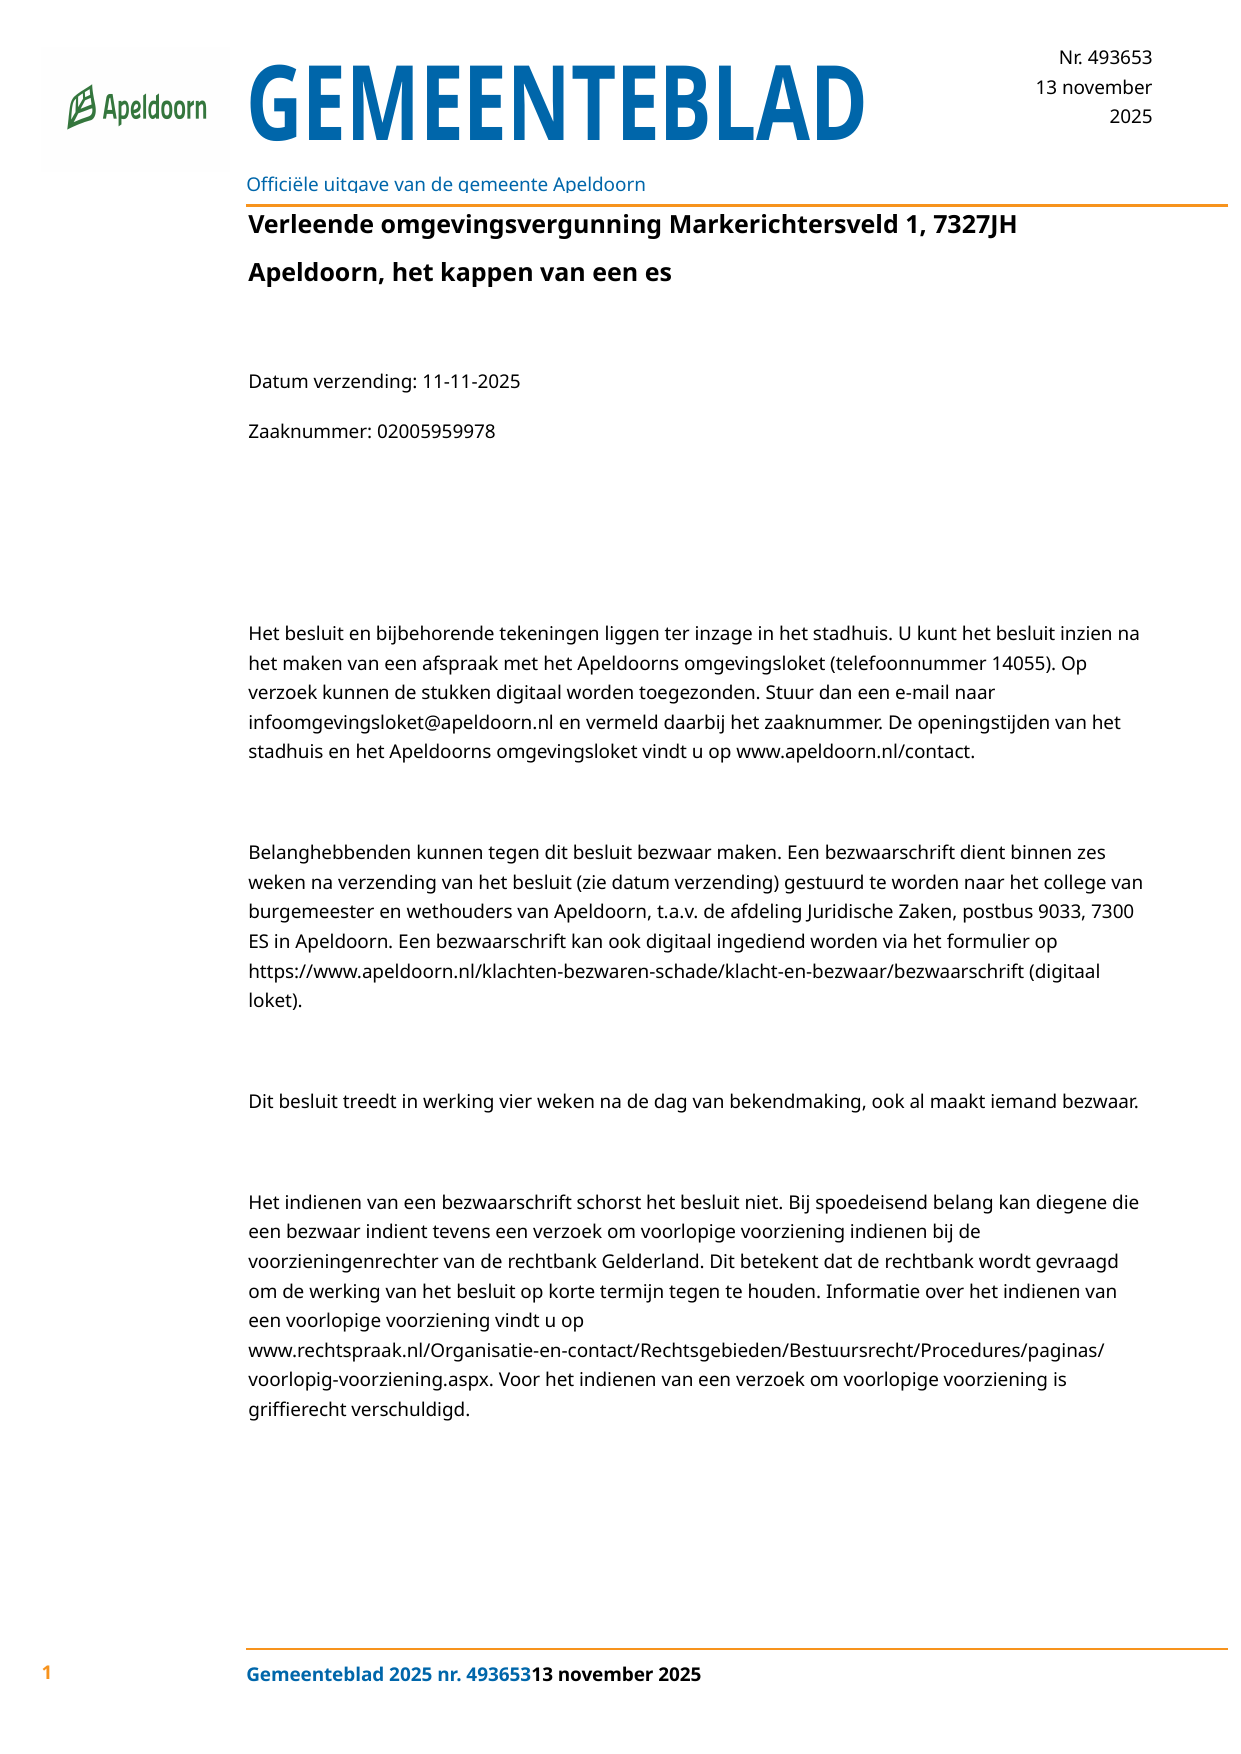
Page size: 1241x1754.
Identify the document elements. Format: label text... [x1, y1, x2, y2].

picture [41, 47, 231, 172]
text Het indienen van een bezwaarschrift schorst het besluit niet. Bij spoedeisend belang kan diegene die een bezwaar indient tevens een verzoek om voorlopige voorziening indienen bij de voorzieningenrechter van de rechtbank Gelderland. Dit betekent dat de rechtbank wordt gevraagd om de werking van het besluit op korte termijn tegen te houden. Informatie over het indienen van een voorlopige voorziening vindt u op www.rechtspraak.nl/Organisatie-en-contact/Rechtsgebieden/Bestuursrecht/Procedures/paginas/voorlopig-voorziening.aspx. Voor het indienen van een verzoek om voorlopige voorziening is griffierecht verschuldigd. [248, 1189, 1152, 1422]
text Zaaknummer: 02005959978 [248, 419, 1152, 444]
text Datum verzending: 11-11-2025 [248, 368, 1152, 394]
text Het besluit en bijbehorende tekeningen liggen ter inzage in het stadhuis. U kunt het besluit inzien na het maken van een afspraak met het Apeldoorns omgevingsloket (telefoonnummer 14055). Op verzoek kunnen de stukken digitaal worden toegezonden. Stuur dan een e-mail naar infoomgevingsloket@apeldoorn.nl en vermeld daarbij het zaaknummer. De openingstijden van het stadhuis en het Apeldoorns omgevingsloket vindt u op www.apeldoorn.nl/contact. [248, 620, 1152, 764]
text Dit besluit treedt in werking vier weken na de dag van bekendmaking, ook al maakt iemand bezwaar. [248, 1088, 1152, 1114]
text Verleende omgevingsvergunning Markerichtersveld 1, 7327JH Apeldoorn, het kappen van een es [248, 207, 1152, 288]
text Belanghebbenden kunnen tegen dit besluit bezwaar maken. Een bezwaarschrift dient binnen zes weken na verzending van het besluit (zie datum verzending) gestuurd te worden naar het college van burgemeester en wethouders van Apeldoorn, t.a.v. de afdeling Juridische Zaken, postbus 9033, 7300 ES in Apeldoorn. Een bezwaarschrift kan ook digitaal ingediend worden via het formulier op https://www.apeldoorn.nl/klachten-bezwaren-schade/klacht-en-bezwaar/bezwaarschrift (digitaal loket). [248, 839, 1152, 1013]
